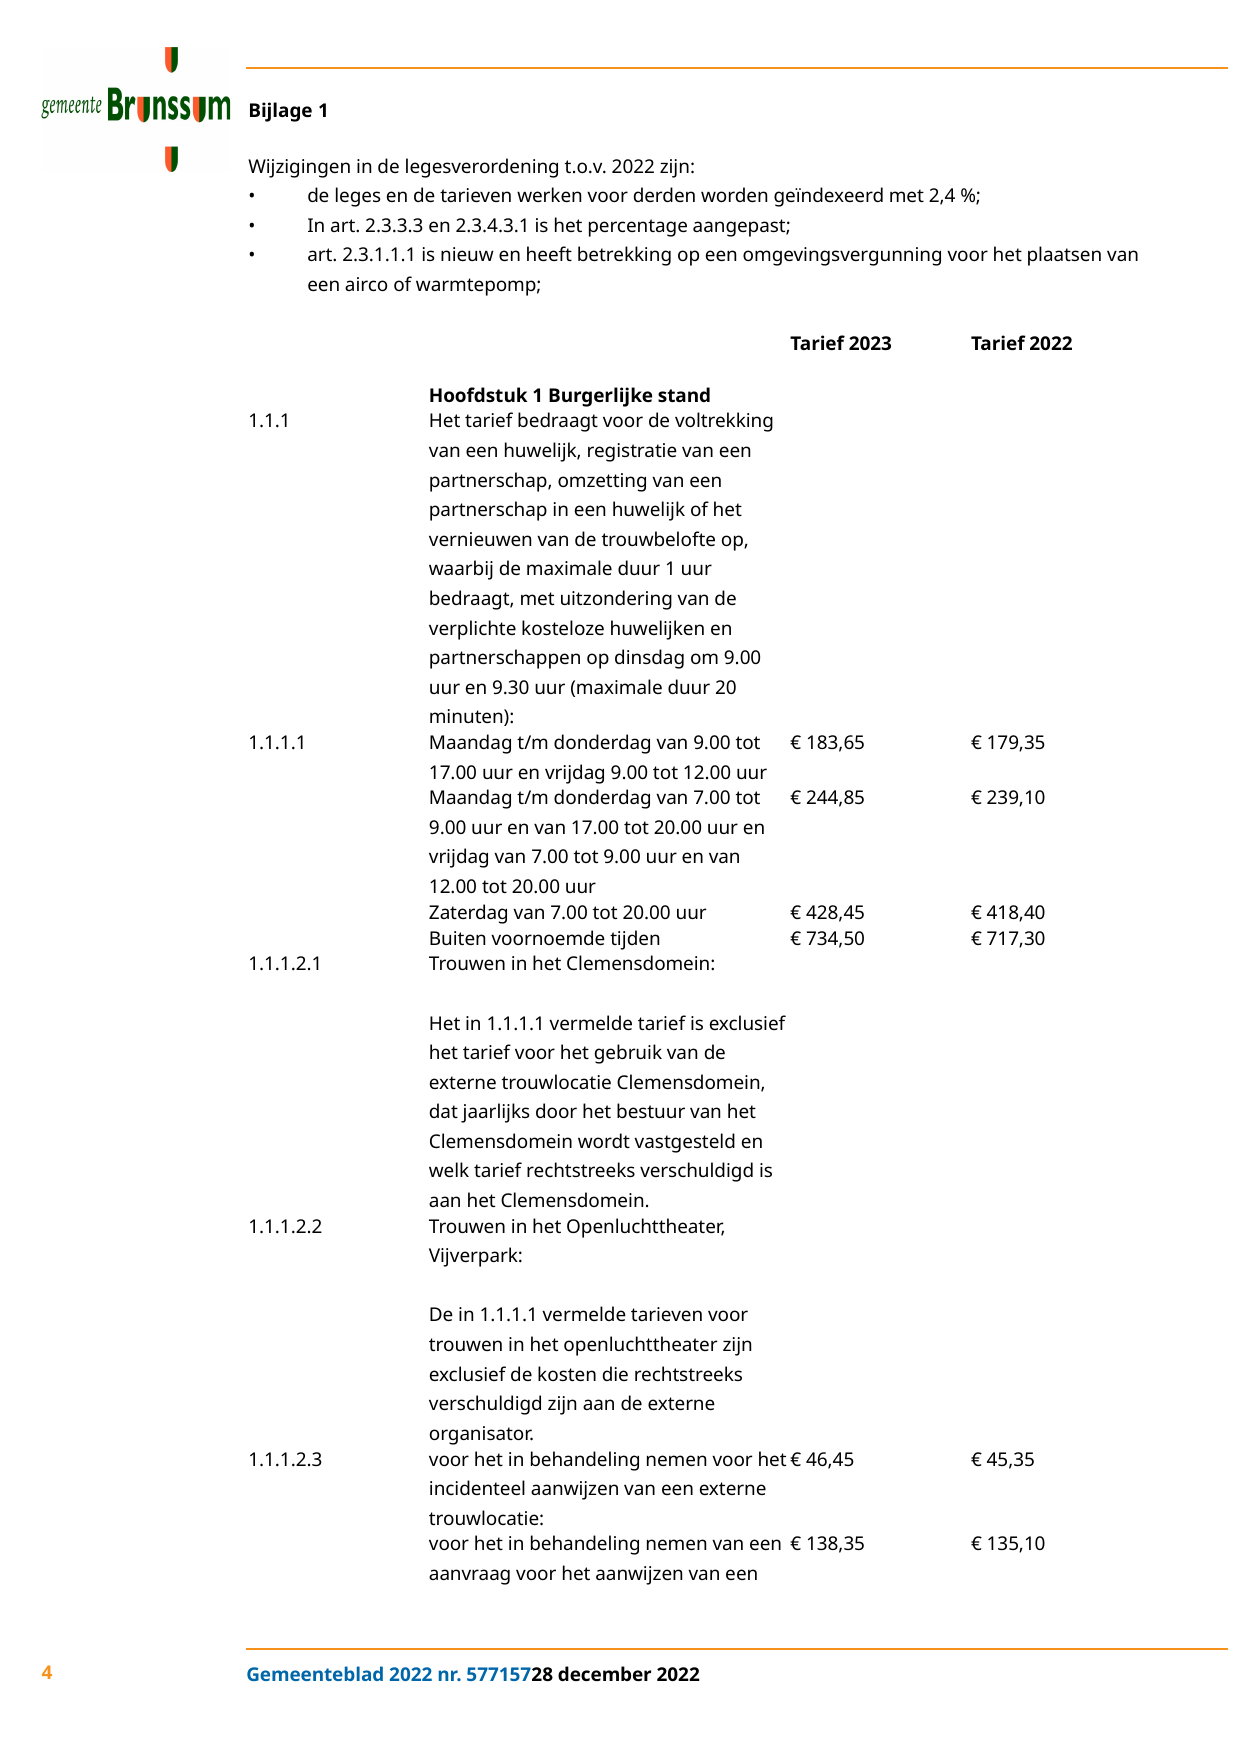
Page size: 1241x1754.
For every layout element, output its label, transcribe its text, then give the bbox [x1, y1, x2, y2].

text Wijzigingen in de legesverordening t.o.v. 2022 zijn: [248, 153, 1152, 179]
table_cell 1.1.1 [248, 408, 429, 729]
table_cell 1.1.1.2.2 [248, 1213, 429, 1446]
table_cell voor het in behandeling nemen van een aanvraag voor het aanwijzen van een [429, 1531, 790, 1586]
table_cell € 239,10 [971, 785, 1152, 899]
table_cell voor het in behandeling nemen voor het incidenteel aanwijzen van een externe trouwlocatie: [429, 1446, 790, 1531]
table_cell Hoofdstuk 1 Burgerlijke stand [429, 382, 790, 408]
table_cell [790, 356, 971, 382]
list de leges en de tarieven werken voor derden worden geïndexeerd met 2,4 %; [248, 182, 1152, 208]
list art. 2.3.1.1.1 is nieuw en heeft betrekking op een omgevingsvergunning voor het plaatsen van een airco of warmtepomp; [248, 242, 1152, 297]
table_cell [790, 951, 971, 1213]
table_cell [971, 1213, 1152, 1446]
table_cell € 244,85 [790, 785, 971, 899]
table_cell € 183,65 [790, 729, 971, 784]
table_header [429, 331, 790, 356]
table_cell Maandag t/m donderdag van 9.00 tot 17.00 uur en vrijdag 9.00 tot 12.00 uur [429, 729, 790, 784]
table_cell [790, 1213, 971, 1446]
picture [41, 47, 231, 172]
table_cell [429, 356, 790, 382]
table_cell Zaterdag van 7.00 tot 20.00 uur [429, 899, 790, 925]
table_cell € 717,30 [971, 925, 1152, 951]
table_cell [971, 382, 1152, 408]
table_cell [971, 356, 1152, 382]
table_cell [248, 1531, 429, 1586]
table_cell Trouwen in het Openluchttheater, Vijverpark: De in 1.1.1.1 vermelde tarieven voor trouwen in het openluchttheater zijn exclusief de kosten die rechtstreeks verschuldigd zijn aan de externe organisator. [429, 1213, 790, 1446]
table_cell € 138,35 [790, 1531, 971, 1586]
table_cell 1.1.1.2.3 [248, 1446, 429, 1531]
table_header Tarief 2023 [790, 331, 971, 356]
table_cell 1.1.1.1 [248, 729, 429, 784]
table_cell [248, 899, 429, 925]
table_cell [248, 382, 429, 408]
table_cell € 135,10 [971, 1531, 1152, 1586]
table_cell € 46,45 [790, 1446, 971, 1531]
table_cell € 179,35 [971, 729, 1152, 784]
table_cell [248, 925, 429, 951]
table_cell € 418,40 [971, 899, 1152, 925]
table_cell [790, 408, 971, 729]
table_header Tarief 2022 [971, 331, 1152, 356]
table_cell [248, 785, 429, 899]
table_cell [248, 356, 429, 382]
table_cell Maandag t/m donderdag van 7.00 tot 9.00 uur en van 17.00 tot 20.00 uur en vrijdag van 7.00 tot 9.00 uur en van 12.00 tot 20.00 uur [429, 785, 790, 899]
table_cell € 45,35 [971, 1446, 1152, 1531]
list In art. 2.3.3.3 en 2.3.4.3.1 is het percentage aangepast; [248, 212, 1152, 238]
table_cell Trouwen in het Clemensdomein: Het in 1.1.1.1 vermelde tarief is exclusief het tarief voor het gebruik van de externe trouwlocatie Clemensdomein, dat jaarlijks door het bestuur van het Clemensdomein wordt vastgesteld en welk tarief rechtstreeks verschuldigd is aan het Clemensdomein. [429, 951, 790, 1213]
text Bijlage 1 [248, 95, 1152, 123]
table_cell Buiten voornoemde tijden [429, 925, 790, 951]
table_cell Het tarief bedraagt voor de voltrekking van een huwelijk, registratie van een partnerschap, omzetting van een partnerschap in een huwelijk of het vernieuwen van de trouwbelofte op, waarbij de maximale duur 1 uur bedraagt, met uitzondering van de verplichte kosteloze huwelijken en partnerschappen op dinsdag om 9.00 uur en 9.30 uur (maximale duur 20 minuten): [429, 408, 790, 729]
table_cell € 428,45 [790, 899, 971, 925]
table_cell 1.1.1.2.1 [248, 951, 429, 1213]
table_cell [971, 951, 1152, 1213]
table_cell € 734,50 [790, 925, 971, 951]
table_cell [971, 408, 1152, 729]
table_header [248, 331, 429, 356]
table_cell [790, 382, 971, 408]
